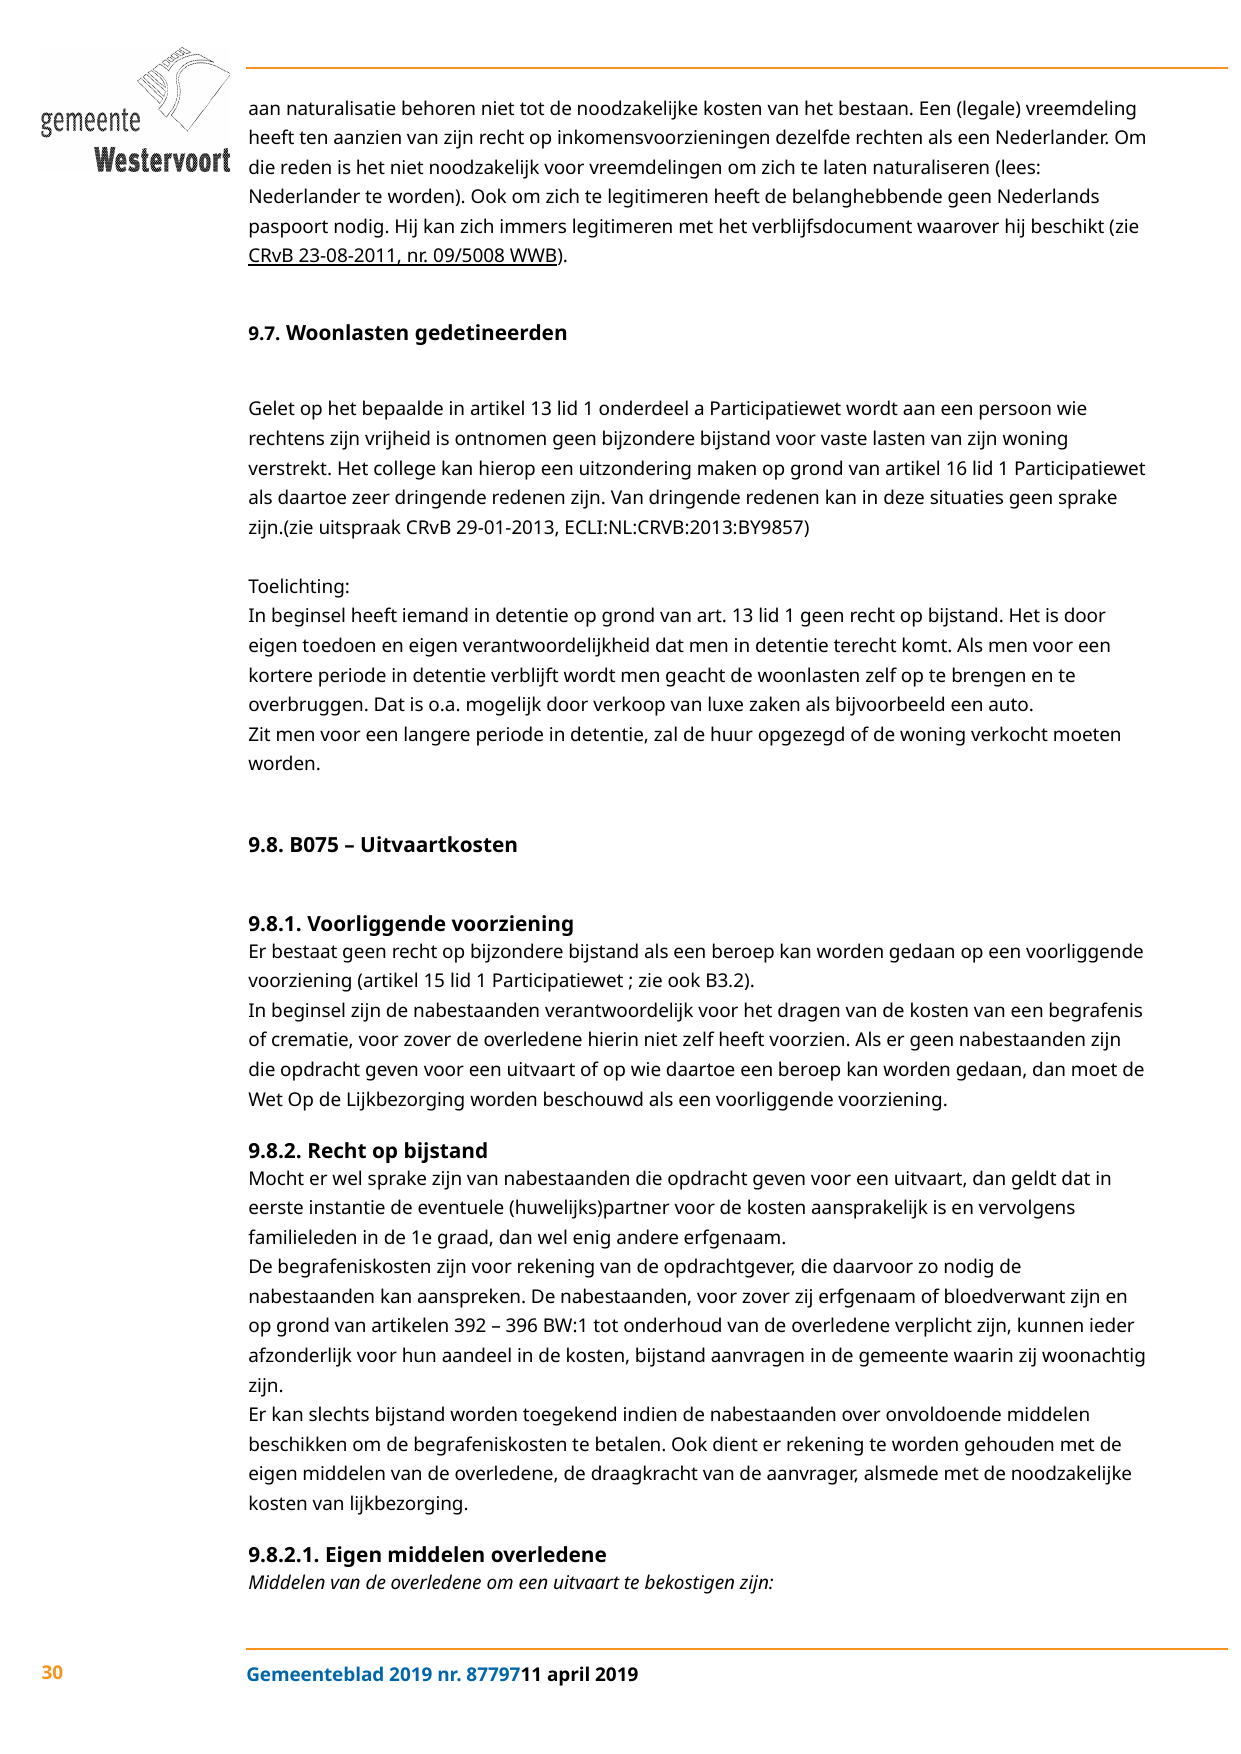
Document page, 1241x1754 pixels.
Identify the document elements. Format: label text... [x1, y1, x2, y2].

picture [41, 47, 231, 172]
text zijn. [248, 1372, 1152, 1397]
text nabestaanden kan aanspreken. De nabestaanden, voor zover zij erfgenaam of bloedverwant zijn en [248, 1283, 1152, 1309]
text In beginsel heeft iemand in detentie op grond van art. 13 lid 1 geen recht op bijstand. Het is door eigen toedoen en eigen verantwoordelijkheid dat men in detentie terecht komt. Als men voor een kortere periode in detentie verblijft wordt men geacht de woonlasten zelf op te brengen en te overbruggen. Dat is o.a. mogelijk door verkoop van luxe zaken als bijvoorbeeld een auto. [248, 603, 1152, 717]
text 9.7. Woonlasten gedetineerden [248, 318, 1152, 346]
text of crematie, voor zover de overledene hierin niet zelf heeft voorzien. Als er geen nabestaanden zijn [248, 1027, 1152, 1052]
text De begrafeniskosten zijn voor rekening van de opdrachtgever, die daarvoor zo nodig de [248, 1253, 1152, 1279]
text aan naturalisatie behoren niet tot de noodzakelijke kosten van het bestaan. Een (legale) vreemdeling heeft ten aanzien van zijn recht op inkomensvoorzieningen dezelfde rechten als een Nederlander. Om die reden is het niet noodzakelijk voor vreemdelingen om zich te laten naturaliseren (lees: Nederlander te worden). Ook om zich te legitimeren heeft de belanghebbende geen Nederlands paspoort nodig. Hij kan zich immers legitimeren met het verblijfsdocument waarover hij beschikt (zie CRvB 23-08-2011, nr. 09/5008 WWB). [248, 95, 1152, 268]
text Er bestaat geen recht op bijzondere bijstand als een beroep kan worden gedaan op een voorliggende [248, 938, 1152, 964]
text op grond van artikelen 392 – 396 BW:1 tot onderhoud van de overledene verplicht zijn, kunnen ieder [248, 1313, 1152, 1338]
text Wet Op de Lijkbezorging worden beschouwd als een voorliggende voorziening. [248, 1086, 1152, 1112]
text 9.8.2. Recht op bijstand [248, 1136, 1152, 1165]
text Er kan slechts bijstand worden toegekend indien de nabestaanden over onvoldoende middelen [248, 1401, 1152, 1427]
text Gelet op het bepaalde in artikel 13 lid 1 onderdeel a Participatiewet wordt aan een persoon wie rechtens zijn vrijheid is ontnomen geen bijzondere bijstand voor vaste lasten van zijn woning verstrekt. Het college kan hierop een uitzondering maken op grond van artikel 16 lid 1 Participatiewet als daartoe zeer dringende redenen zijn. Van dringende redenen kan in deze situaties geen sprake zijn.(zie uitspraak CRvB 29-01-2013, ECLI:NL:CRVB:2013:BY9857) [248, 396, 1152, 540]
text Mocht er wel sprake zijn van nabestaanden die opdracht geven voor een uitvaart, dan geldt dat in [248, 1165, 1152, 1190]
text beschikken om de begrafeniskosten te betalen. Ook dient er rekening te worden gehouden met de [248, 1431, 1152, 1457]
text In beginsel zijn de nabestaanden verantwoordelijk voor het dragen van de kosten van een begrafenis [248, 997, 1152, 1023]
text kosten van lijkbezorging. [248, 1490, 1152, 1516]
text eerste instantie de eventuele (huwelijks)partner voor de kosten aansprakelijk is en vervolgens [248, 1194, 1152, 1220]
text Toelichting: [248, 573, 1152, 599]
text familieleden in de 1e graad, dan wel enig andere erfgenaam. [248, 1224, 1152, 1249]
text Zit men voor een langere periode in detentie, zal de huur opgezegd of de woning verkocht moeten worden. [248, 721, 1152, 776]
text 9.8.1. Voorliggende voorziening [248, 909, 1152, 938]
text 9.8. B075 – Uitvaartkosten [248, 831, 1152, 859]
text die opdracht geven voor een uitvaart of op wie daartoe een beroep kan worden gedaan, dan moet de [248, 1056, 1152, 1082]
text eigen middelen van de overledene, de draagkracht van de aanvrager, alsmede met de noodzakelijke [248, 1461, 1152, 1486]
text 9.8.2.1. Eigen middelen overledene [248, 1541, 1152, 1569]
text Middelen van de overledene om een uitvaart te bekostigen zijn: [248, 1569, 1152, 1595]
text afzonderlijk voor hun aandeel in de kosten, bijstand aanvragen in de gemeente waarin zij woonachtig [248, 1342, 1152, 1368]
text voorziening (artikel 15 lid 1 Participatiewet ; zie ook B3.2). [248, 967, 1152, 993]
